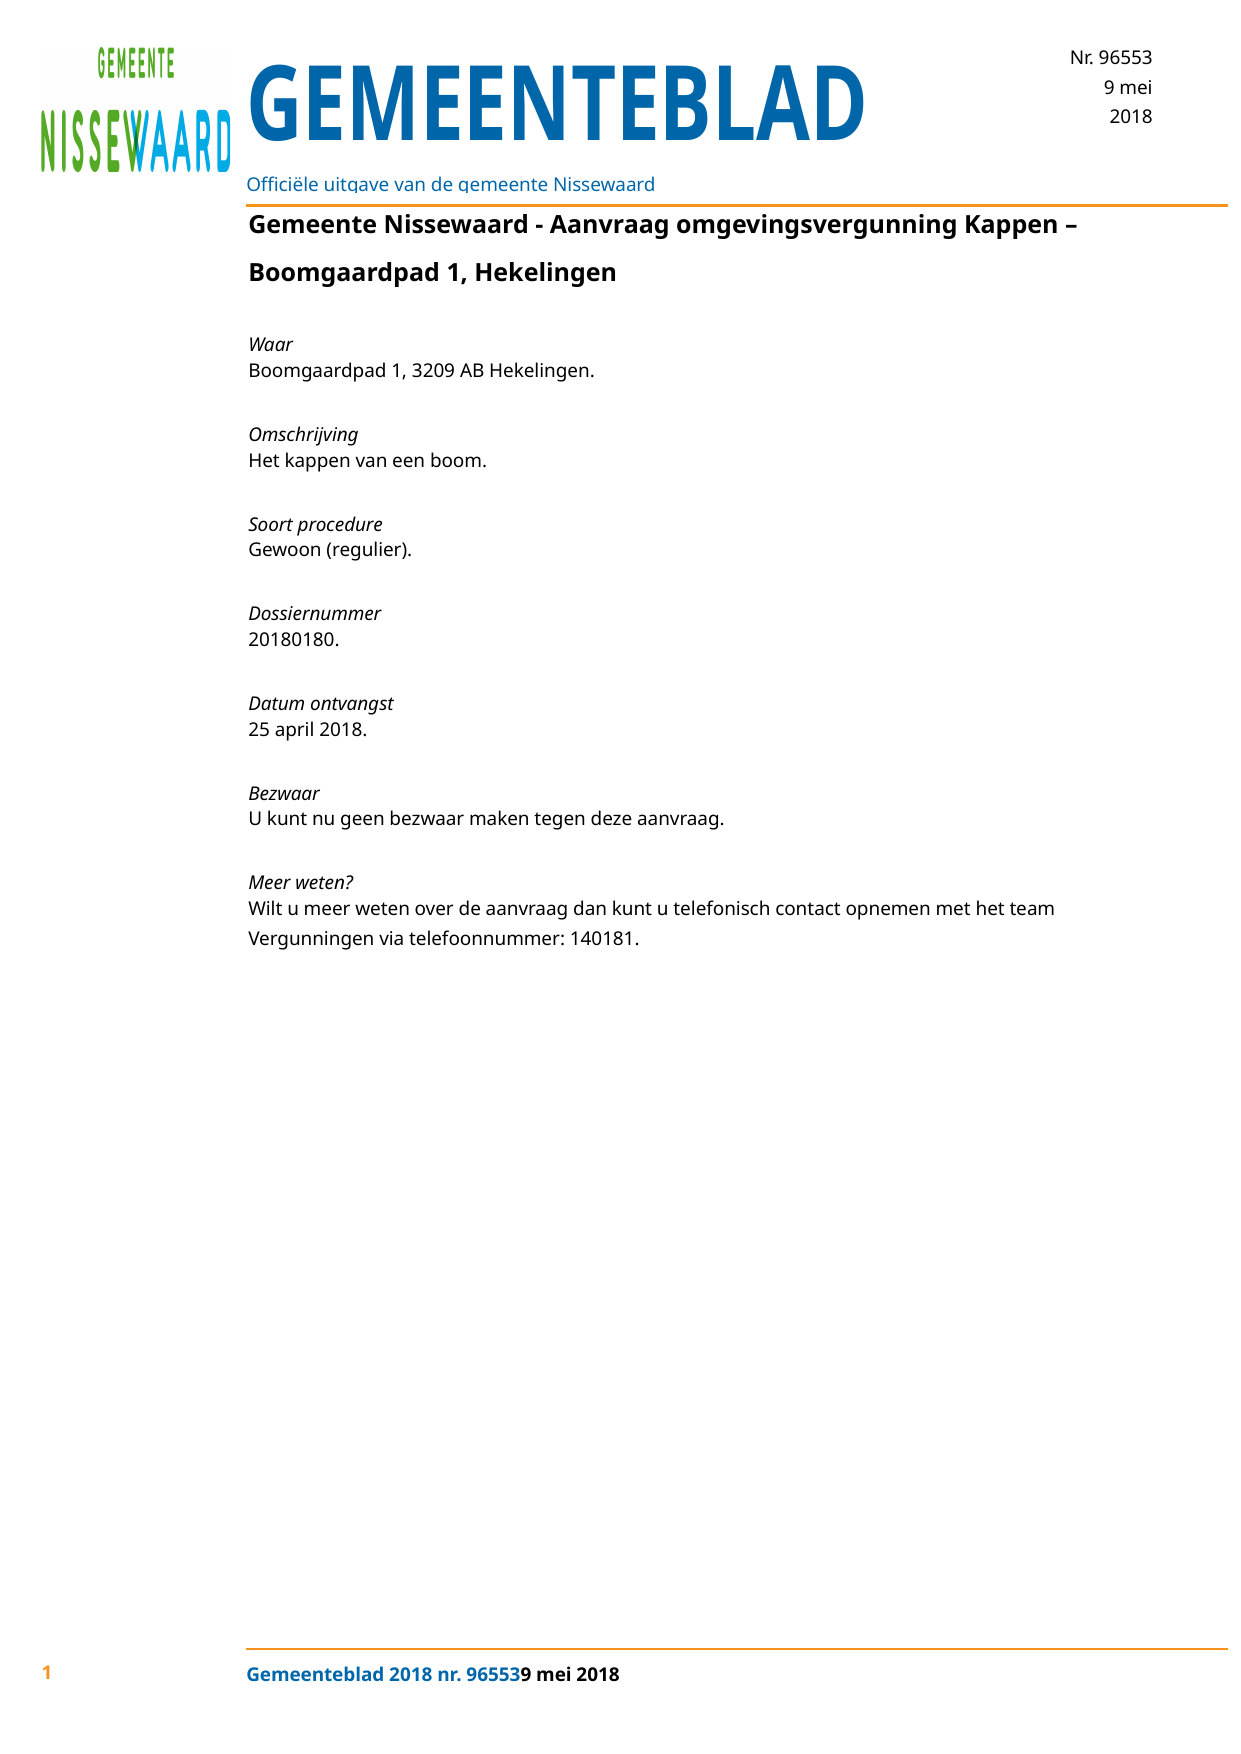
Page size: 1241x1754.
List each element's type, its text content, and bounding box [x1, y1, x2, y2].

picture [176, 157, 187, 172]
text Datum ontvangst [248, 690, 1152, 716]
text Gemeente Nissewaard - Aanvraag omgevingsvergunning Kappen – Boomgaardpad 1, Hekelingen [248, 207, 1152, 288]
text Gewoon (regulier). [248, 537, 1152, 562]
picture [200, 151, 206, 172]
text Waar [248, 331, 1152, 357]
picture [201, 122, 206, 138]
text Meer weten? [248, 869, 1152, 895]
text Soort procedure [248, 511, 1152, 537]
picture [41, 47, 231, 172]
text Omschrijving [248, 421, 1152, 447]
picture [222, 122, 227, 160]
text Het kappen van een boom. [248, 447, 1152, 473]
text U kunt nu geen bezwaar maken tegen deze aanvraag. [248, 806, 1152, 831]
text Wilt u meer weten over de aanvraag dan kunt u telefonisch contact opnemen met het team Vergunningen via telefoonnummer: 140181. [248, 895, 1152, 951]
text 20180180. [248, 626, 1152, 652]
text Boomgaardpad 1, 3209 AB Hekelingen. [248, 357, 1152, 383]
text Bezwaar [248, 780, 1152, 806]
picture [154, 157, 165, 172]
text Dossiernummer [248, 601, 1152, 626]
text 25 april 2018. [248, 716, 1152, 742]
